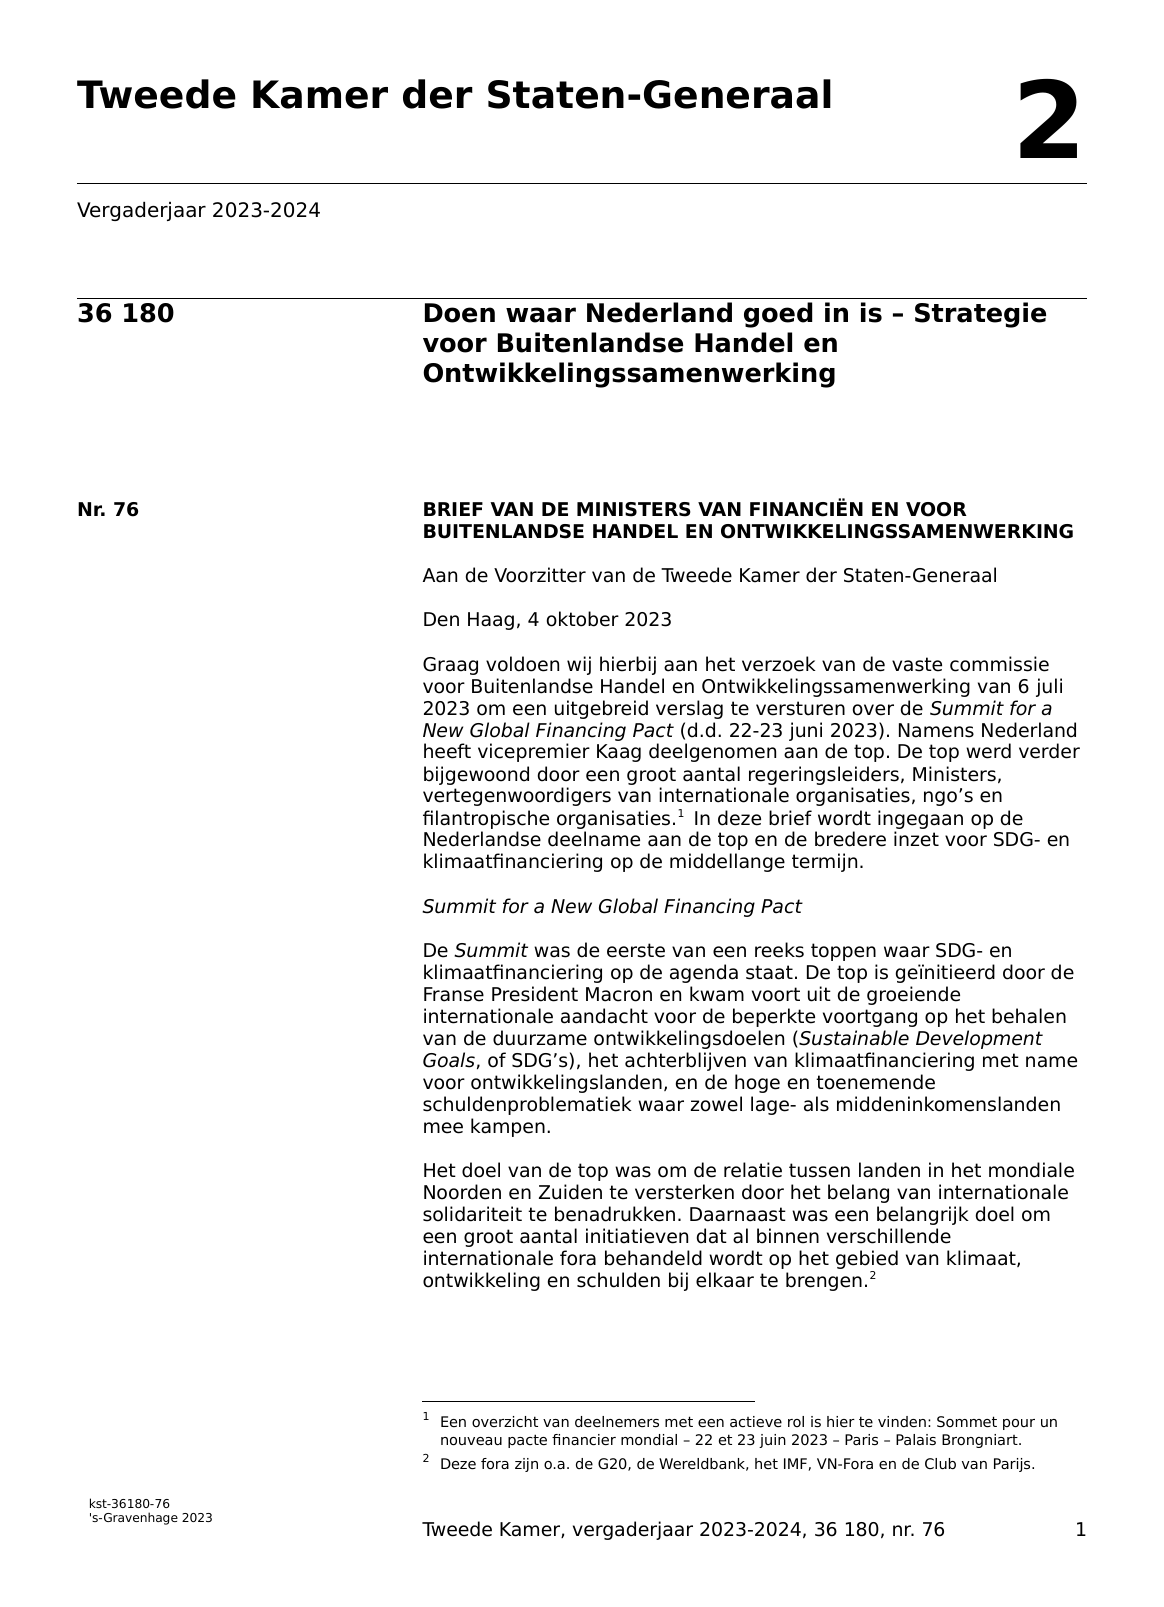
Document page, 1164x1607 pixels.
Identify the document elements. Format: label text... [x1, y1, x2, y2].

table_cell Vergaderjaar 2023-2024 [77, 184, 1087, 298]
table_header 2 [886, 59, 1087, 183]
text kst-36180-76 [88, 1497, 323, 1511]
subtitle Summit for a New Global Financing Pact [422, 896, 1087, 917]
text Graag voldoen wij hierbij aan het verzoek van de vaste commissie voor Buitenlandse Handel en Ontwikkelingssamenwerking van 6 juli 2023 om een uitgebreid verslag te versturen over de Summit for a New Global Financing Pact (d.d. 22-23 juni 2023). Namens Nederland heeft vicepremier Kaag deelgenomen aan de top. De top werd verder bijgewoond door een groot aantal regeringsleiders, Ministers, vertegenwoordigers van internationale organisaties, ngo’s en filantropische organisaties. In deze brief wordt ingegaan op de Nederlandse deelname aan de top en de bredere inzet voor SDG- en klimaatfinanciering op de middellange termijn. [422, 653, 1087, 873]
text Den Haag, 4 oktober 2023 [422, 609, 1087, 631]
text De Summit was de eerste van een reeks toppen waar SDG- en klimaatfinanciering op de agenda staat. De top is geïnitieerd door de Franse President Macron en kwam voort uit de groeiende internationale aandacht voor de beperkte voortgang op het behalen van de duurzame ontwikkelingsdoelen (Sustainable Development Goals, of SDG’s), het achterblijven van klimaatfinanciering met name voor ontwikkelingslanden, en de hoge en toenemende schuldenproblematiek waar zowel lage- als middeninkomenslanden mee kampen. [422, 940, 1087, 1137]
text Aan de Voorzitter van de Tweede Kamer der Staten-Generaal [422, 565, 1087, 587]
table_header Tweede Kamer der Staten-Generaal [77, 59, 886, 183]
subtitle 36 180 Doen waar Nederland goed in is – Strategie voor Buitenlandse Handel en Ontwikkelingssamenwerking [77, 299, 1087, 388]
text Deze fora zijn o.a. de G20, de Wereldbank, het IMF, VN-Fora en de Club van Parijs. [422, 1452, 1087, 1474]
text Het doel van de top was om de relatie tussen landen in het mondiale Noorden en Zuiden te versterken door het belang van internationale solidariteit te benadrukken. Daarnaast was een belangrijk doel om een groot aantal initiatieven dat al binnen verschillende internationale fora behandeld wordt op het gebied van klimaat, ontwikkeling en schulden bij elkaar te brengen. [422, 1160, 1087, 1292]
text Een overzicht van deelnemers met een actieve rol is hier te vinden: Sommet pour un nouveau pacte financier mondial – 22 et 23 juin 2023 – Paris – Palais Brongniart. [422, 1410, 1087, 1449]
subtitle Nr. 76 BRIEF VAN DE MINISTERS VAN FINANCIËN EN VOOR BUITENLANDSE HANDEL EN ONTWIKKELINGSSAMENWERKING [77, 499, 1087, 543]
text 's-Gravenhage 2023 [88, 1511, 323, 1525]
